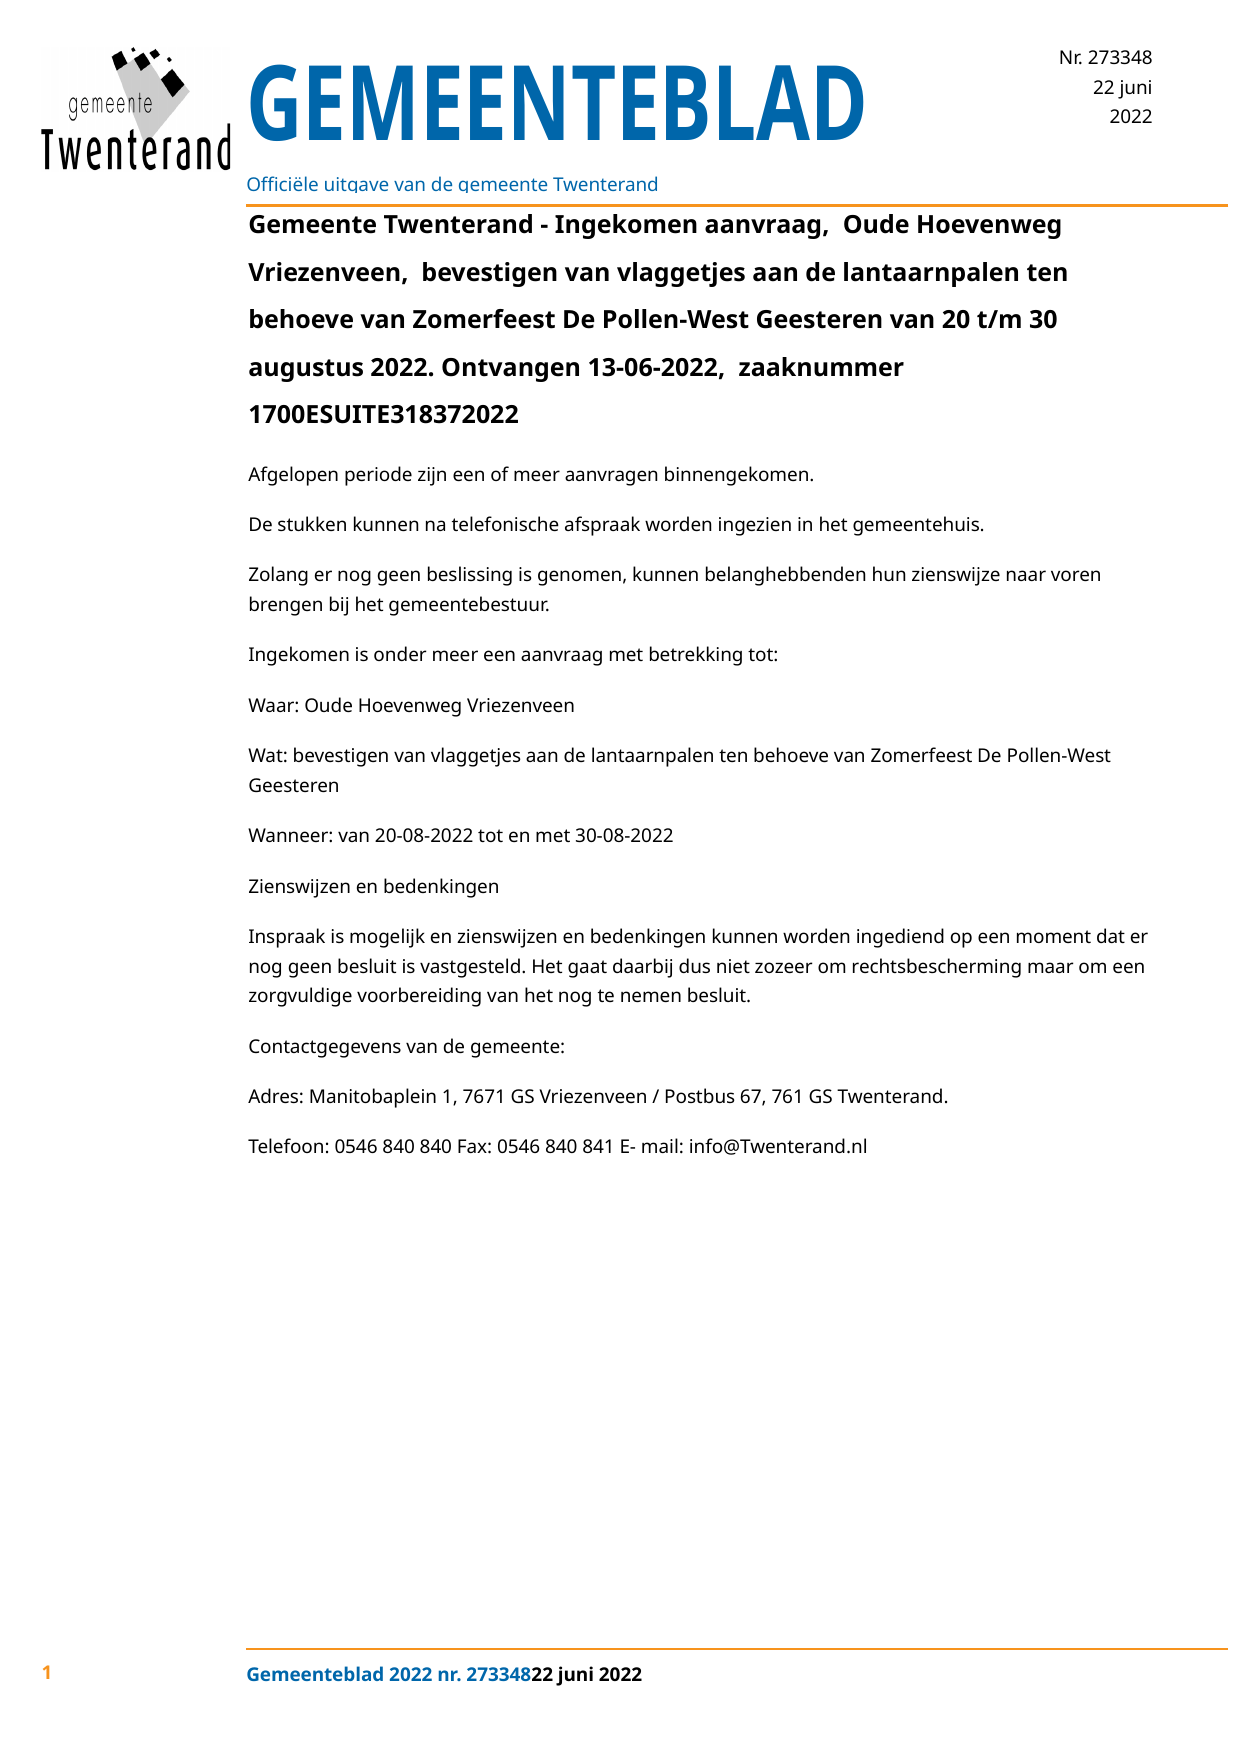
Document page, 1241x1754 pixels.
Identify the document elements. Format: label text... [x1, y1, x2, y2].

text Adres: Manitobaplein 1, 7671 GS Vriezenveen / Postbus 67, 761 GS Twenterand. [248, 1083, 1152, 1109]
text Wat: bevestigen van vlaggetjes aan de lantaarnpalen ten behoeve van Zomerfeest De Pollen-West Geesteren [248, 742, 1152, 798]
text De stukken kunnen na telefonische afspraak worden ingezien in het gemeentehuis. [248, 511, 1152, 537]
text Waar: Oude Hoevenweg Vriezenveen [248, 692, 1152, 718]
text Telefoon: 0546 840 840 Fax: 0546 840 841 E- mail: info@Twenterand.nl [248, 1134, 1152, 1159]
text Inspraak is mogelijk en zienswijzen en bedenkingen kunnen worden ingediend op een moment dat er nog geen besluit is vastgesteld. Het gaat daarbij dus niet zozeer om rechtsbescherming maar om een zorgvuldige voorbereiding van het nog te nemen besluit. [248, 923, 1152, 1008]
text Contactgegevens van de gemeente: [248, 1033, 1152, 1058]
text Gemeente Twenterand - Ingekomen aanvraag, Oude Hoevenweg Vriezenveen, bevestigen van vlaggetjes aan de lantaarnpalen ten behoeve van Zomerfeest De Pollen-West Geesteren van 20 t/m 30 augustus 2022. Ontvangen 13-06-2022, zaaknummer 1700ESUITE318372022 [248, 207, 1152, 431]
text Zolang er nog geen beslissing is genomen, kunnen belanghebbenden hun zienswijze naar voren brengen bij het gemeentebestuur. [248, 562, 1152, 617]
picture [41, 47, 231, 172]
text Ingekomen is onder meer een aanvraag met betrekking tot: [248, 642, 1152, 667]
text Wanneer: van 20-08-2022 tot en met 30-08-2022 [248, 822, 1152, 848]
text Afgelopen periode zijn een of meer aanvragen binnengekomen. [248, 461, 1152, 486]
text Zienswijzen en bedenkingen [248, 873, 1152, 898]
